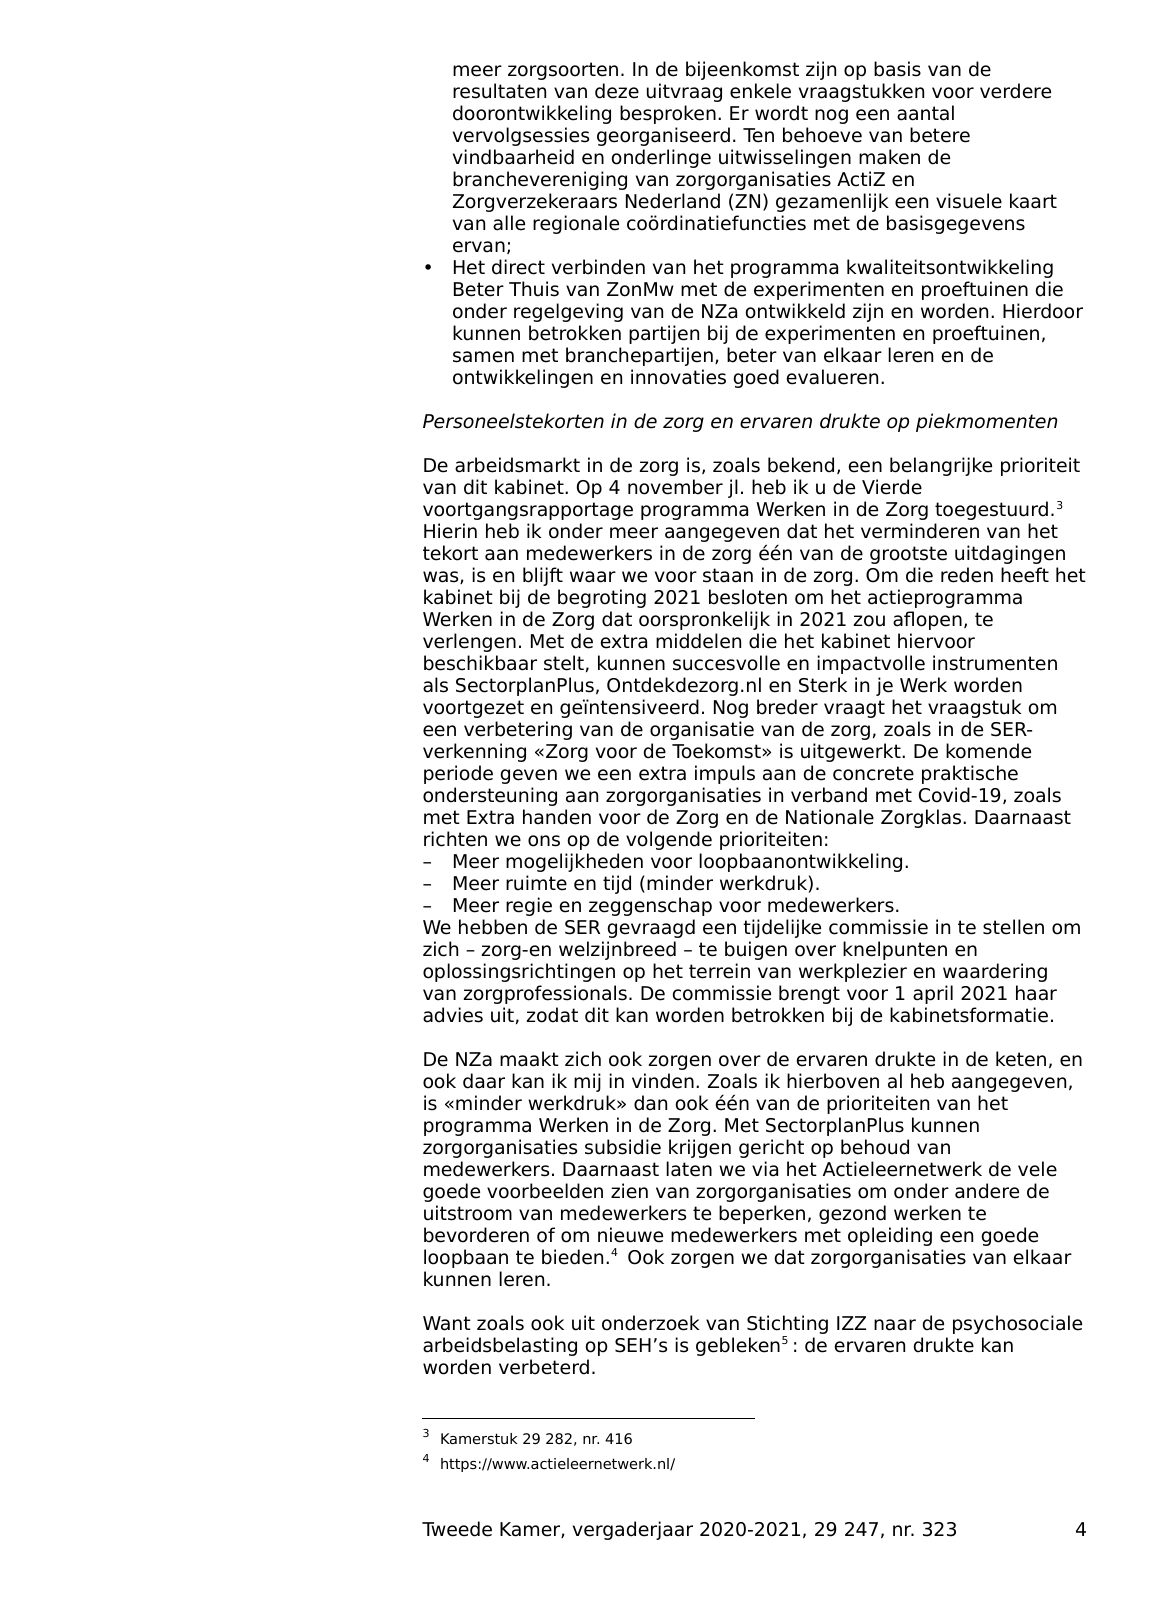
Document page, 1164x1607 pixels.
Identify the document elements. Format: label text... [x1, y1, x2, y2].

text – Meer ruimte en tijd (minder werkdruk). [422, 873, 1087, 895]
text meer zorgsoorten. In de bijeenkomst zijn op basis van de resultaten van deze uitvraag enkele vraagstukken voor verdere doorontwikkeling besproken. Er wordt nog een aantal vervolgsessies georganiseerd. Ten behoeve van betere vindbaarheid en onderlinge uitwisselingen maken de branchevereniging van zorgorganisaties ActiZ en Zorgverzekeraars Nederland (ZN) gezamenlijk een visuele kaart van alle regionale coördinatiefuncties met de basisgegevens ervan; [422, 59, 1087, 257]
text De NZa maakt zich ook zorgen over de ervaren drukte in de keten, en ook daar kan ik mij in vinden. Zoals ik hierboven al heb aangegeven, is «minder werkdruk» dan ook één van de prioriteiten van het programma Werken in de Zorg. Met SectorplanPlus kunnen zorgorganisaties subsidie krijgen gericht op behoud van medewerkers. Daarnaast laten we via het Actieleernetwerk de vele goede voorbeelden zien van zorgorganisaties om onder andere de uitstroom van medewerkers te beperken, gezond werken te bevorderen of om nieuwe medewerkers met opleiding een goede loopbaan te bieden. Ook zorgen we dat zorgorganisaties van elkaar kunnen leren. [422, 1049, 1087, 1291]
text We hebben de SER gevraagd een tijdelijke commissie in te stellen om zich – zorg-en welzijnbreed – te buigen over knelpunten en oplossingsrichtingen op het terrein van werkplezier en waardering van zorgprofessionals. De commissie brengt voor 1 april 2021 haar advies uit, zodat dit kan worden betrokken bij de kabinetsformatie. [422, 917, 1087, 1027]
text De arbeidsmarkt in de zorg is, zoals bekend, een belangrijke prioriteit van dit kabinet. Op 4 november jl. heb ik u de Vierde voortgangsrapportage programma Werken in de Zorg toegestuurd. Hierin heb ik onder meer aangegeven dat het verminderen van het tekort aan medewerkers in de zorg één van de grootste uitdagingen was, is en blijft waar we voor staan in de zorg. Om die reden heeft het kabinet bij de begroting 2021 besloten om het actieprogramma Werken in de Zorg dat oorspronkelijk in 2021 zou aflopen, te verlengen. Met de extra middelen die het kabinet hiervoor beschikbaar stelt, kunnen succesvolle en impactvolle instrumenten als SectorplanPlus, Ontdekdezorg.nl en Sterk in je Werk worden voortgezet en geïntensiveerd. Nog breder vraagt het vraagstuk om een verbetering van de organisatie van de zorg, zoals in de SER-verkenning «Zorg voor de Toekomst» is uitgewerkt. De komende periode geven we een extra impuls aan de concrete praktische ondersteuning aan zorgorganisaties in verband met Covid-19, zoals met Extra handen voor de Zorg en de Nationale Zorgklas. Daarnaast richten we ons op de volgende prioriteiten: [422, 455, 1087, 851]
text Kamerstuk 29 282, nr. 416 [422, 1427, 1087, 1449]
text Want zoals ook uit onderzoek van Stichting IZZ naar de psychosociale arbeidsbelasting op SEH’s is gebleken: de ervaren drukte kan worden verbeterd. [422, 1313, 1087, 1379]
text – Meer mogelijkheden voor loopbaanontwikkeling. [422, 851, 1087, 873]
text https://www.actieleernetwerk.nl/ [422, 1452, 1087, 1474]
subtitle Personeelstekorten in de zorg en ervaren drukte op piekmomenten [422, 411, 1087, 433]
text • Het direct verbinden van het programma kwaliteitsontwikkeling Beter Thuis van ZonMw met de experimenten en proeftuinen die onder regelgeving van de NZa ontwikkeld zijn en worden. Hierdoor kunnen betrokken partijen bij de experimenten en proeftuinen, samen met branchepartijen, beter van elkaar leren en de ontwikkelingen en innovaties goed evalueren. [422, 257, 1087, 389]
text – Meer regie en zeggenschap voor medewerkers. [422, 895, 1087, 917]
